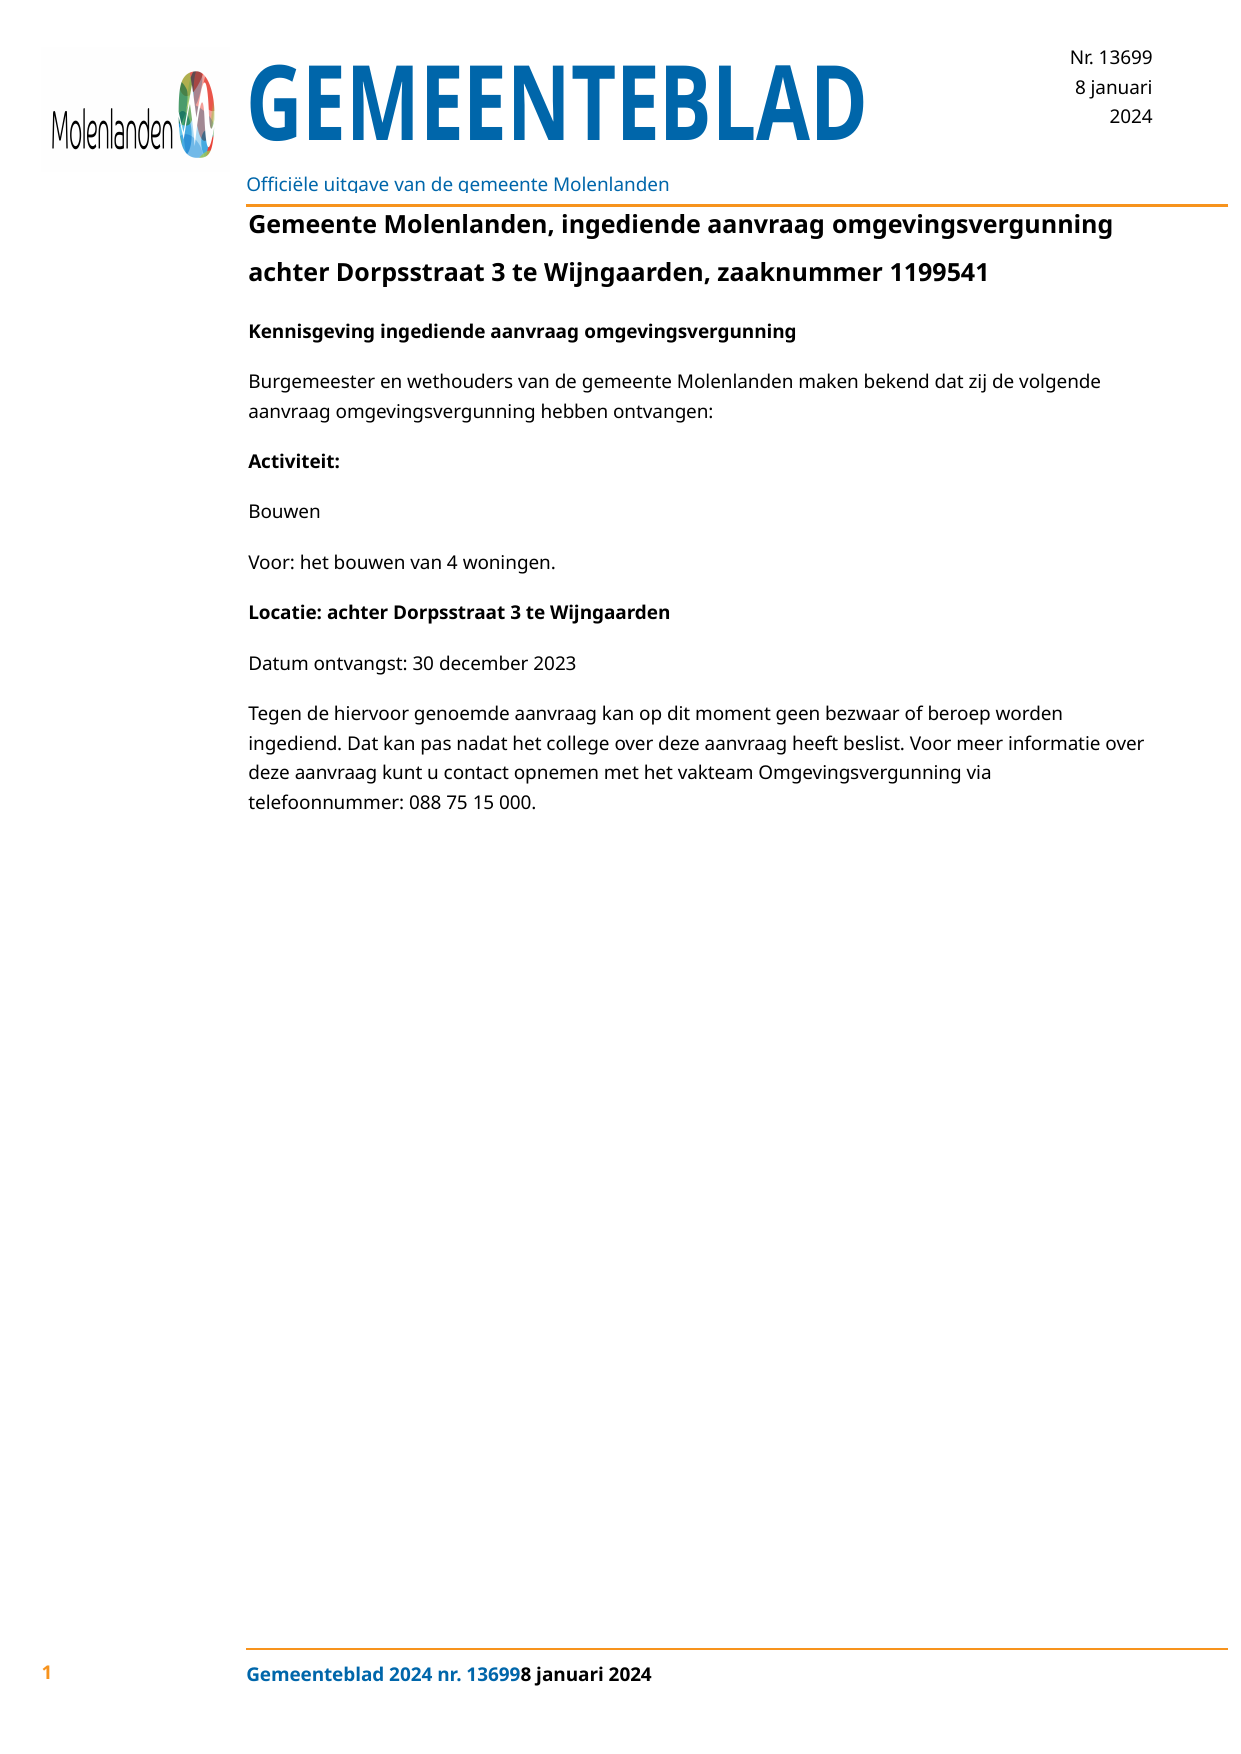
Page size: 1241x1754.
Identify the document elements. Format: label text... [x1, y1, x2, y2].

text Burgemeester en wethouders van de gemeente Molenlanden maken bekend dat zij de volgende aanvraag omgevingsvergunning hebben ontvangen: [248, 368, 1152, 424]
text Kennisgeving ingediende aanvraag omgevingsvergunning [248, 318, 1152, 344]
picture [41, 47, 231, 172]
text Tegen de hiervoor genoemde aanvraag kan op dit moment geen bezwaar of beroep worden ingediend. Dat kan pas nadat het college over deze aanvraag heeft beslist. Voor meer informatie over deze aanvraag kunt u contact opnemen met het vakteam Omgevingsvergunning via telefoonnummer: 088 75 15 000. [248, 700, 1152, 815]
text Activiteit: [248, 448, 1152, 474]
text Gemeente Molenlanden, ingediende aanvraag omgevingsvergunning achter Dorpsstraat 3 te Wijngaarden, zaaknummer 1199541 [248, 207, 1152, 288]
text Datum ontvangst: 30 december 2023 [248, 650, 1152, 676]
text Bouwen [248, 499, 1152, 524]
text Voor: het bouwen van 4 woningen. [248, 549, 1152, 575]
text Locatie: achter Dorpsstraat 3 te Wijngaarden [248, 599, 1152, 625]
